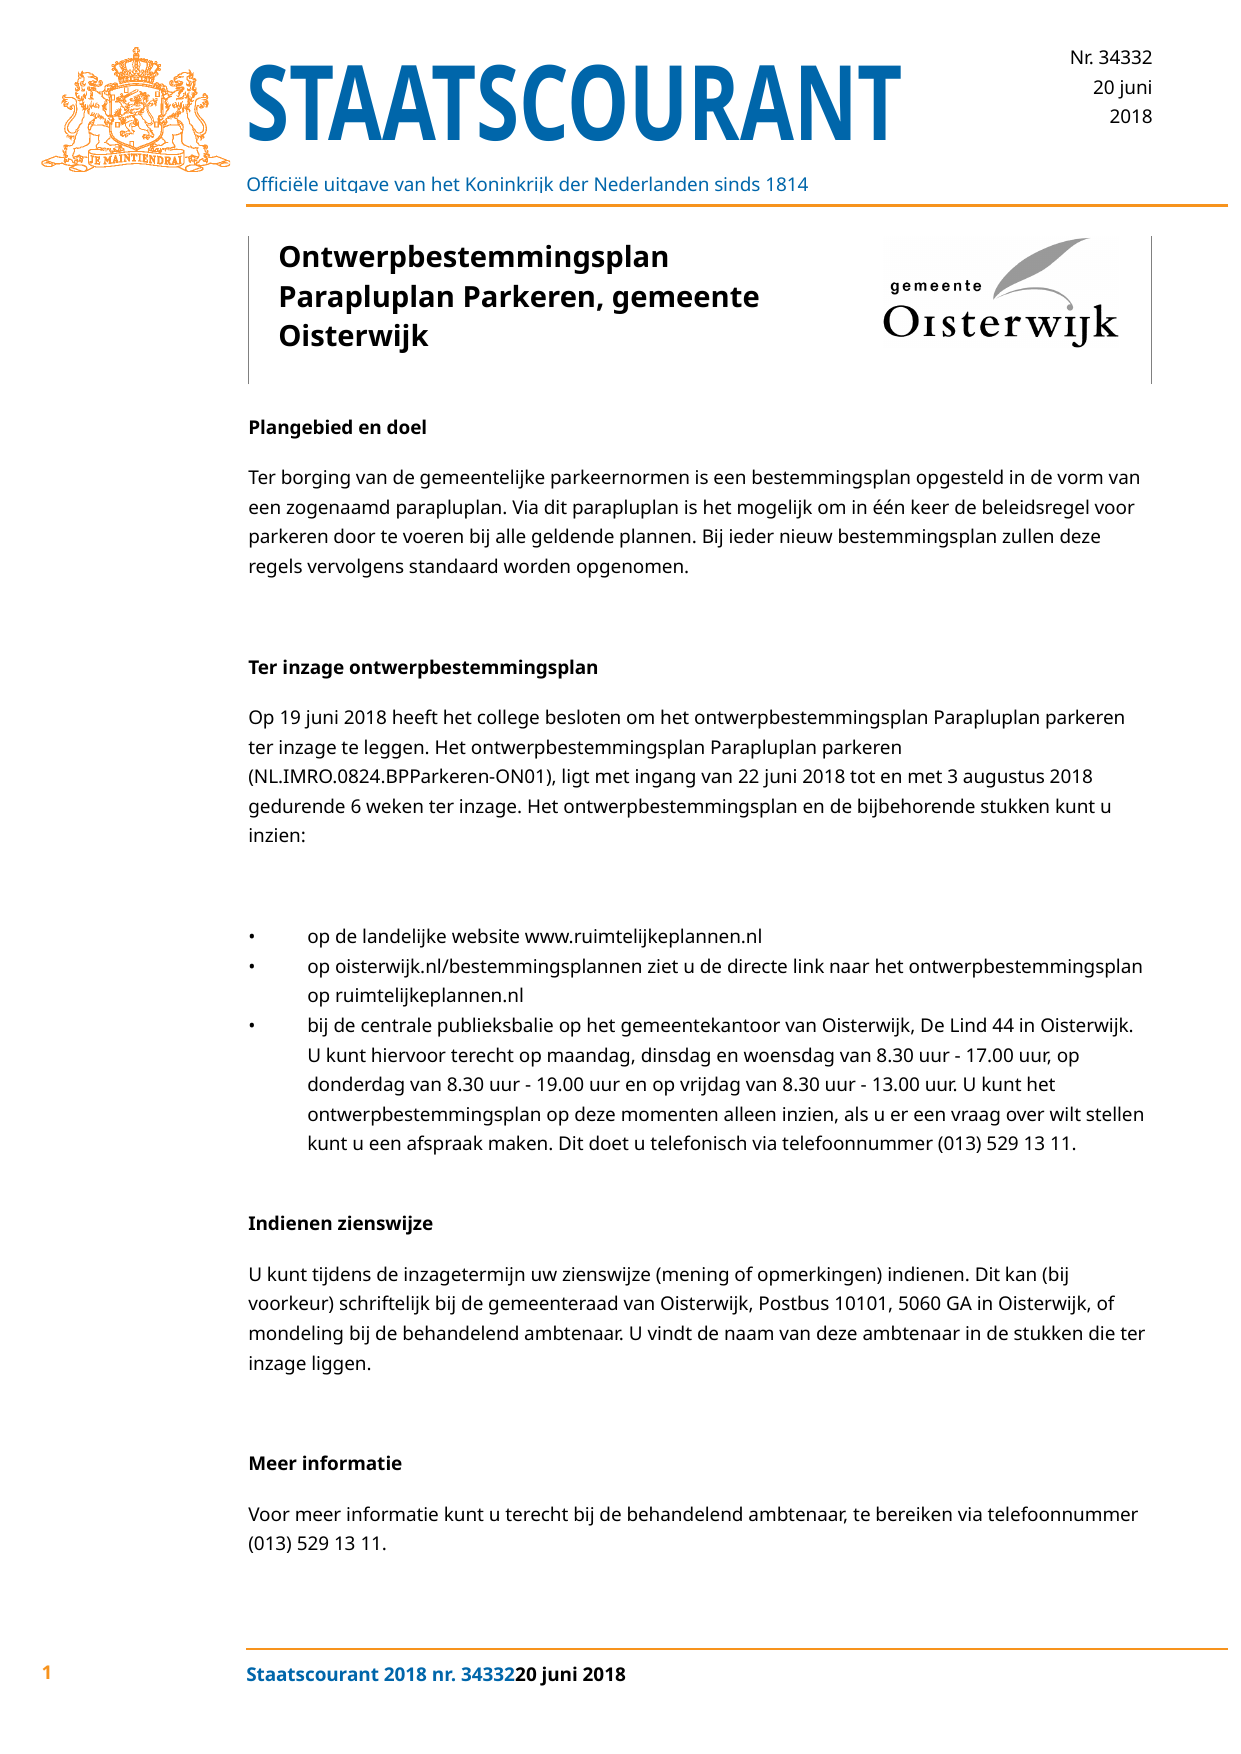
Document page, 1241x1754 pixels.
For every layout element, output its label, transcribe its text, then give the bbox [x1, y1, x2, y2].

picture [882, 236, 1119, 348]
table_header Ontwerpbestemmingsplan Parapluplan Parkeren, gemeente Oisterwijk [249, 236, 850, 384]
text Op 19 juni 2018 heeft het college besloten om het ontwerpbestemmingsplan Parapluplan parkeren ter inzage te leggen. Het ontwerpbestemmingsplan Parapluplan parkeren (NL.IMRO.0824.BPParkeren-ON01), ligt met ingang van 22 juni 2018 tot en met 3 augustus 2018 gedurende 6 weken ter inzage. Het ontwerpbestemmingsplan en de bijbehorende stukken kunt u inzien: [248, 704, 1152, 848]
text Plangebied en doel [248, 414, 1152, 440]
list bij de centrale publieksbalie op het gemeentekantoor van Oisterwijk, De Lind 44 in Oisterwijk. U kunt hiervoor terecht op maandag, dinsdag en woensdag van 8.30 uur - 17.00 uur, op donderdag van 8.30 uur - 19.00 uur en op vrijdag van 8.30 uur - 13.00 uur. U kunt het ontwerpbestemmingsplan op deze momenten alleen inzien, als u er een vraag over wilt stellen kunt u een afspraak maken. Dit doet u telefonisch via telefoonnummer (013) 529 13 11. [248, 1012, 1152, 1156]
text Ter inzage ontwerpbestemmingsplan [248, 654, 1152, 680]
text Ter borging van de gemeentelijke parkeernormen is een bestemmingsplan opgesteld in de vorm van een zogenaamd parapluplan. Via dit parapluplan is het mogelijk om in één keer de beleidsregel voor parkeren door te voeren bij alle geldende plannen. Bij ieder nieuw bestemmingsplan zullen deze regels vervolgens standaard worden opgenomen. [248, 464, 1152, 579]
text Voor meer informatie kunt u terecht bij de behandelend ambtenaar, te bereiken via telefoonnummer (013) 529 13 11. [248, 1501, 1152, 1556]
text Meer informatie [248, 1451, 1152, 1476]
list op oisterwijk.nl/bestemmingsplannen ziet u de directe link naar het ontwerpbestemmingsplan op ruimtelijkeplannen.nl [248, 953, 1152, 1008]
list op de landelijke website www.ruimtelijkeplannen.nl [248, 923, 1152, 949]
table_header [850, 236, 1151, 384]
text Indienen zienswijze [248, 1211, 1152, 1236]
picture [41, 47, 231, 172]
text U kunt tijdens de inzagetermijn uw zienswijze (mening of opmerkingen) indienen. Dit kan (bij voorkeur) schriftelijk bij de gemeenteraad van Oisterwijk, Postbus 10101, 5060 GA in Oisterwijk, of mondeling bij de behandelend ambtenaar. U vindt de naam van deze ambtenaar in de stukken die ter inzage liggen. [248, 1261, 1152, 1376]
